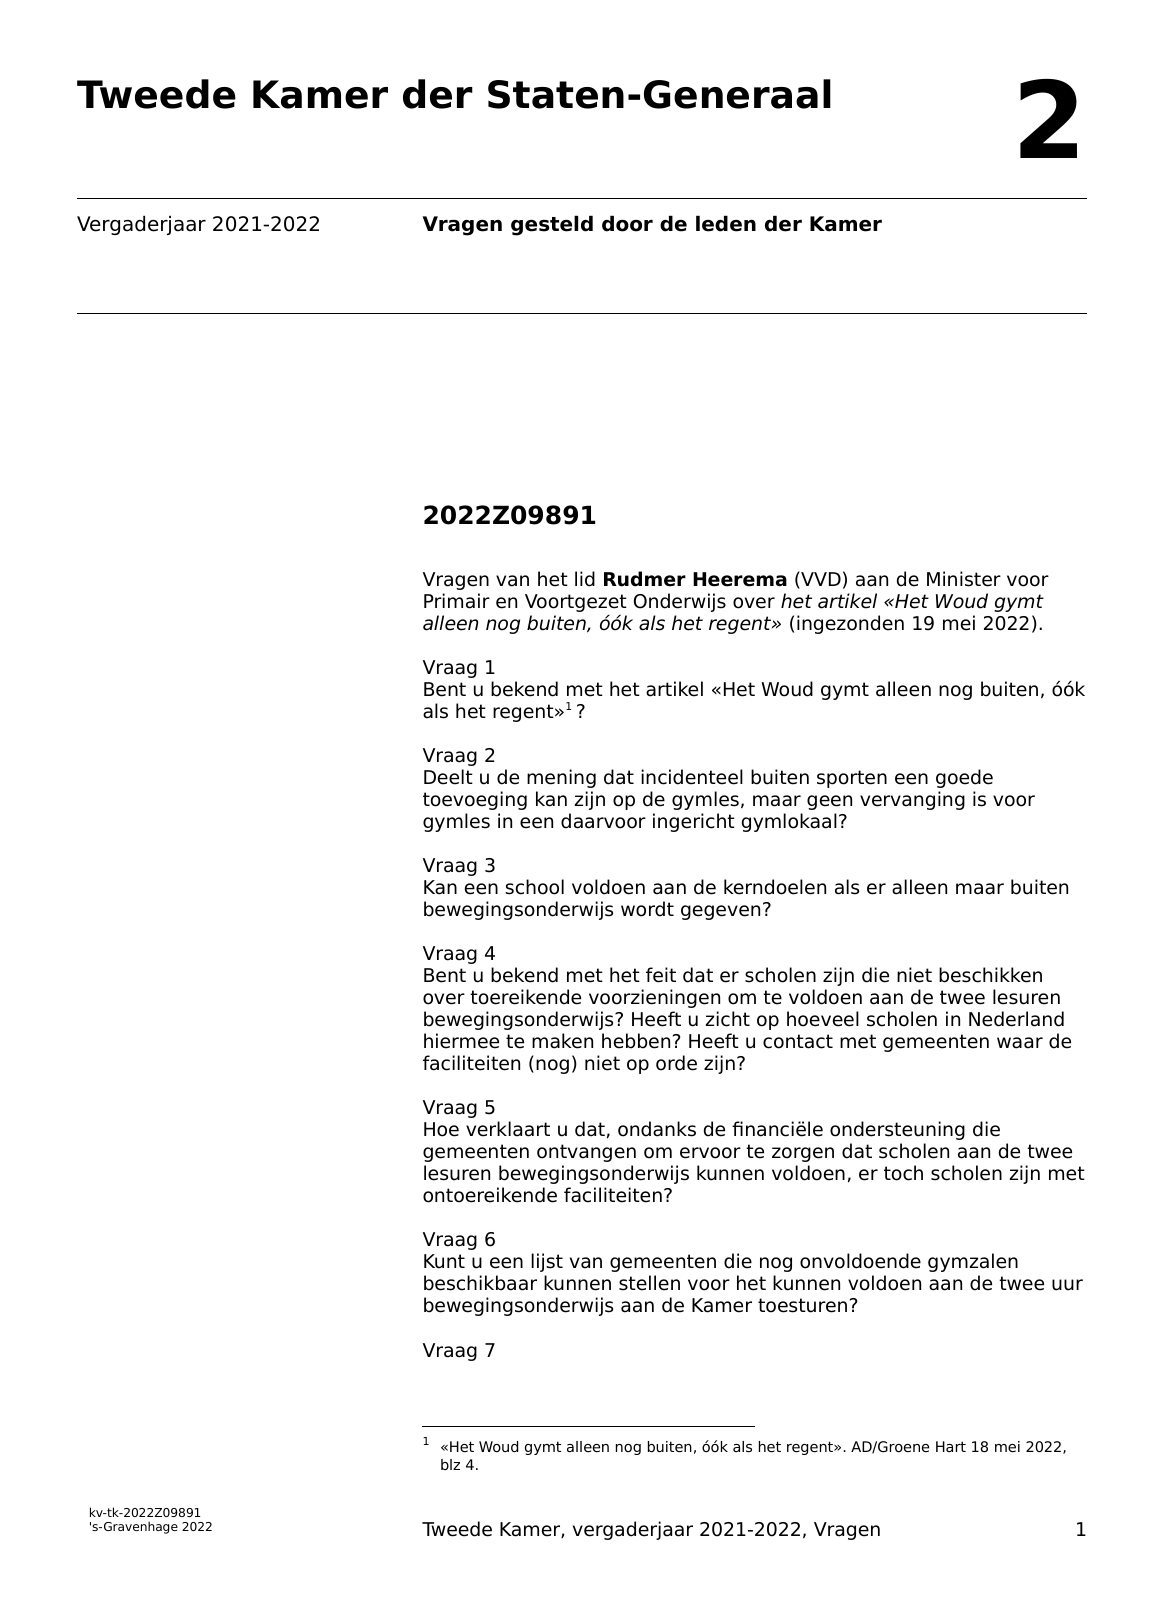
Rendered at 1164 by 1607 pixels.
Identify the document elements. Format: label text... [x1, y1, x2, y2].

text Vraag 4 [422, 943, 1087, 965]
text Bent u bekend met het feit dat er scholen zijn die niet beschikken over toereikende voorzieningen om te voldoen aan de twee lesuren bewegingsonderwijs? Heeft u zicht op hoeveel scholen in Nederland hiermee te maken hebben? Heeft u contact met gemeenten waar de faciliteiten (nog) niet op orde zijn? [422, 965, 1087, 1075]
text Vraag 2 [422, 745, 1087, 767]
text Vraag 3 [422, 855, 1087, 877]
text Kunt u een lijst van gemeenten die nog onvoldoende gymzalen beschikbaar kunnen stellen voor het kunnen voldoen aan de twee uur bewegingsonderwijs aan de Kamer toesturen? [422, 1251, 1087, 1317]
text Vraag 6 [422, 1229, 1087, 1251]
text Vraag 5 [422, 1097, 1087, 1119]
text Vragen van het lid Rudmer Heerema (VVD) aan de Minister voor Primair en Voortgezet Onderwijs over het artikel «Het Woud gymt alleen nog buiten, óók als het regent» (ingezonden 19 mei 2022). [422, 569, 1087, 635]
text 2022Z09891 [422, 501, 1087, 531]
text Vraag 7 [422, 1339, 1087, 1361]
text Vraag 1 [422, 657, 1087, 679]
table_header 2 [886, 59, 1087, 198]
text «Het Woud gymt alleen nog buiten, óók als het regent». AD/Groene Hart 18 mei 2022, blz 4. [422, 1435, 1087, 1474]
text Hoe verklaart u dat, ondanks de financiële ondersteuning die gemeenten ontvangen om ervoor te zorgen dat scholen aan de twee lesuren bewegingsonderwijs kunnen voldoen, er toch scholen zijn met ontoereikende faciliteiten? [422, 1119, 1087, 1207]
table_cell Vergaderjaar 2021-2022 [77, 199, 422, 313]
text 's-Gravenhage 2022 [88, 1520, 323, 1534]
table_header Tweede Kamer der Staten-Generaal [77, 59, 886, 198]
text Deelt u de mening dat incidenteel buiten sporten een goede toevoeging kan zijn op de gymles, maar geen vervanging is voor gymles in een daarvoor ingericht gymlokaal? [422, 767, 1087, 833]
text kv-tk-2022Z09891 [88, 1506, 323, 1520]
text Bent u bekend met het artikel «Het Woud gymt alleen nog buiten, óók als het regent»? [422, 679, 1087, 723]
text Kan een school voldoen aan de kerndoelen als er alleen maar buiten bewegingsonderwijs wordt gegeven? [422, 877, 1087, 921]
table_cell Vragen gesteld door de leden der Kamer [422, 199, 1087, 313]
